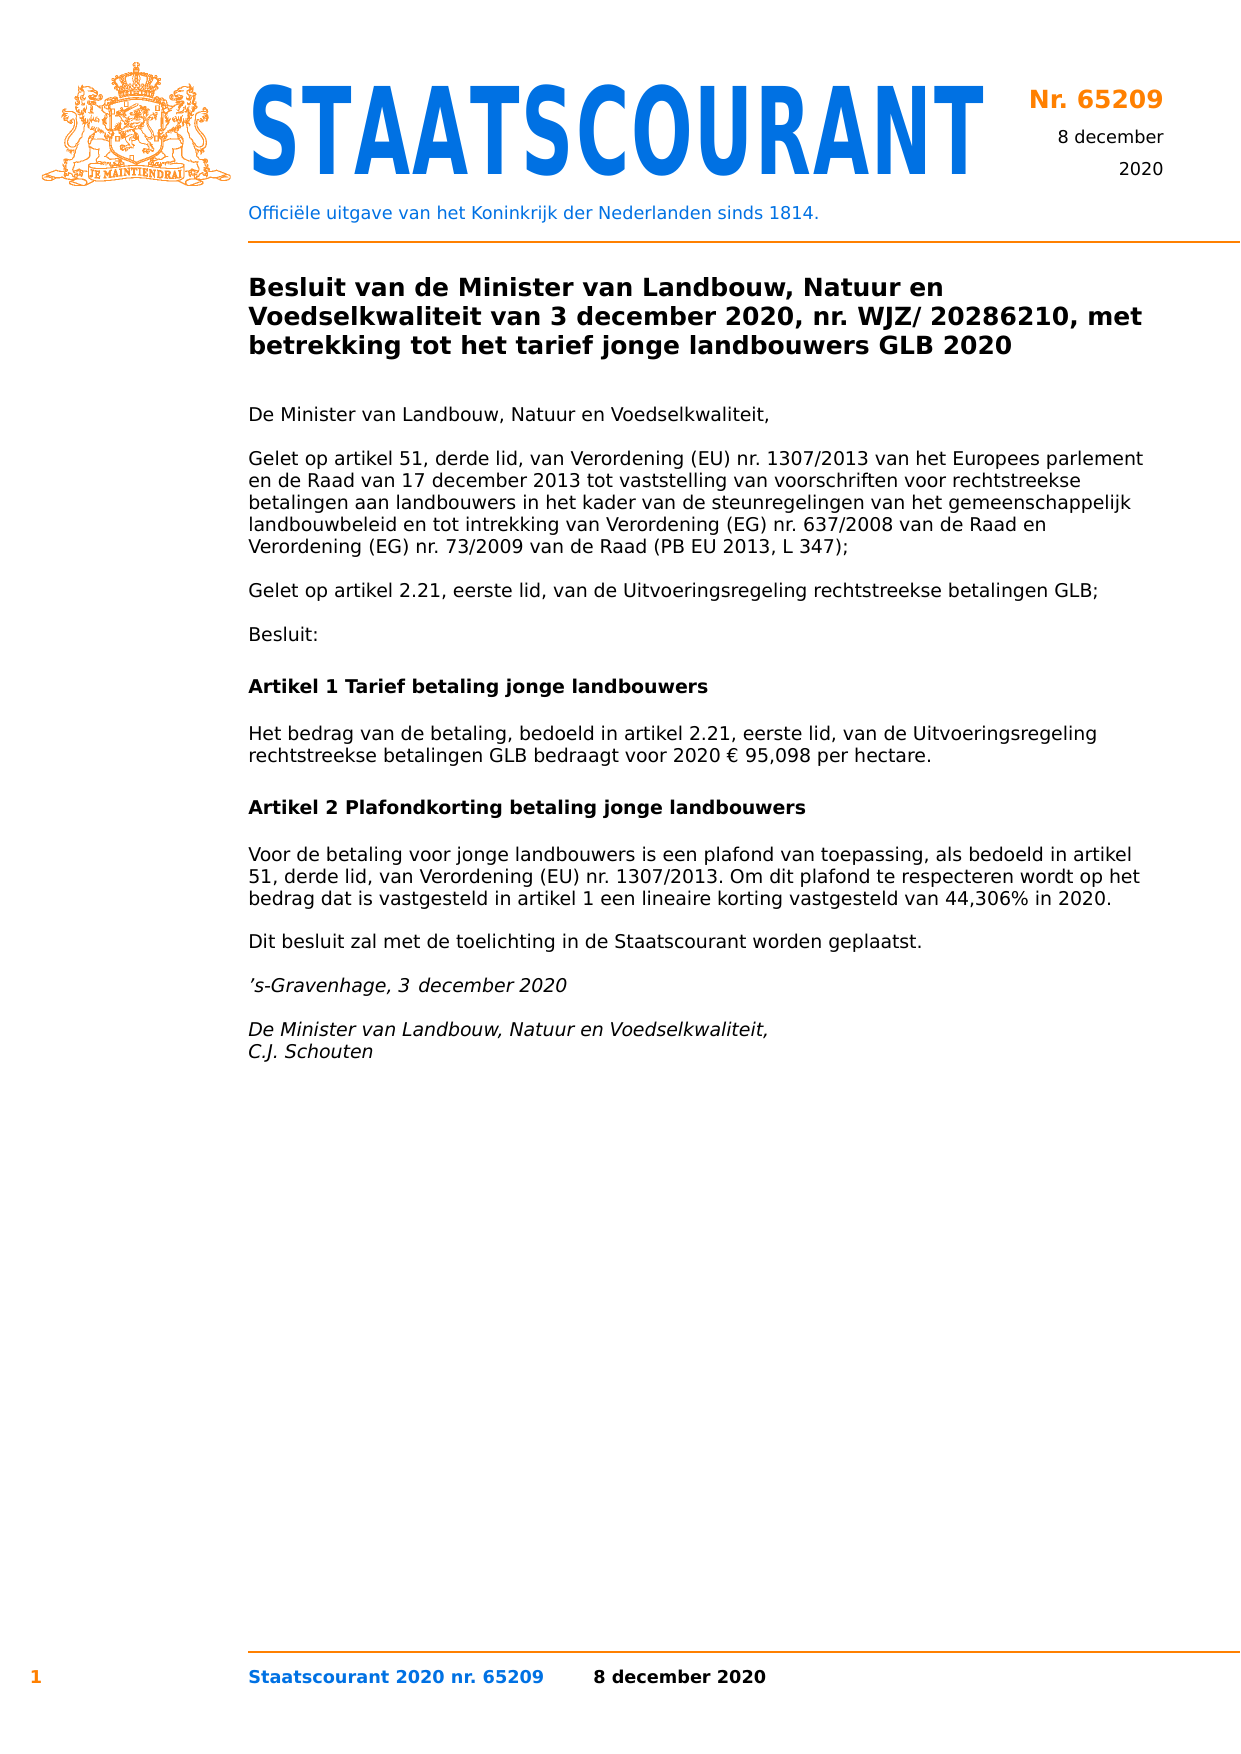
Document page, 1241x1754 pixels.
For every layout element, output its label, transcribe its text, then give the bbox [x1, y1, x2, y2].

text Gelet op artikel 51, derde lid, van Verordening (EU) nr. 1307/2013 van het Europees parlement en de Raad van 17 december 2013 tot vaststelling van voorschriften voor rechtstreekse betalingen aan landbouwers in het kader van de steunregelingen van het gemeenschappelijk landbouwbeleid en tot intrekking van Verordening (EG) nr. 637/2008 van de Raad en Verordening (EG) nr. 73/2009 van de Raad (PB EU 2013, L 347); [248, 448, 1163, 558]
table_header [25, 62, 248, 241]
picture [41, 62, 231, 186]
text Dit besluit zal met de toelichting in de Staatscourant worden geplaatst. [248, 931, 1163, 953]
text De Minister van Landbouw, Natuur en Voedselkwaliteit, C.J. Schouten [248, 1019, 1163, 1063]
table_header STAATSCOURANT [248, 62, 998, 203]
table_cell 2020 [998, 153, 1240, 203]
table_cell 8 december [998, 121, 1240, 153]
text Voor de betaling voor jonge landbouwers is een plafond van toepassing, als bedoeld in artikel 51, derde lid, van Verordening (EU) nr. 1307/2013. Om dit plafond te respecteren wordt op het bedrag dat is vastgesteld in artikel 1 een lineaire korting vastgesteld van 44,306% in 2020. [248, 844, 1163, 909]
subtitle Artikel 2 Plafondkorting betaling jonge landbouwers [248, 797, 1163, 819]
text ’s-Gravenhage, 3 december 2020 [248, 975, 1163, 997]
text Het bedrag van de betaling, bedoeld in artikel 2.21, eerste lid, van de Uitvoeringsregeling rechtstreekse betalingen GLB bedraagt voor 2020 € 95,098 per hectare. [248, 723, 1163, 767]
text De Minister van Landbouw, Natuur en Voedselkwaliteit, [248, 404, 1163, 426]
text Gelet op artikel 2.21, eerste lid, van de Uitvoeringsregeling rechtstreekse betalingen GLB; [248, 580, 1163, 602]
subtitle Besluit van de Minister van Landbouw, Natuur en Voedselkwaliteit van 3 december 2020, nr. WJZ/ 20286210, met betrekking tot het tarief jonge landbouwers GLB 2020 [248, 273, 1163, 361]
text Besluit: [248, 624, 1163, 646]
table_cell Officiële uitgave van het Koninkrijk der Nederlanden sinds 1814. [248, 203, 1240, 241]
subtitle Artikel 1 Tarief betaling jonge landbouwers [248, 676, 1163, 698]
table_header Nr. 65209 [998, 62, 1240, 121]
